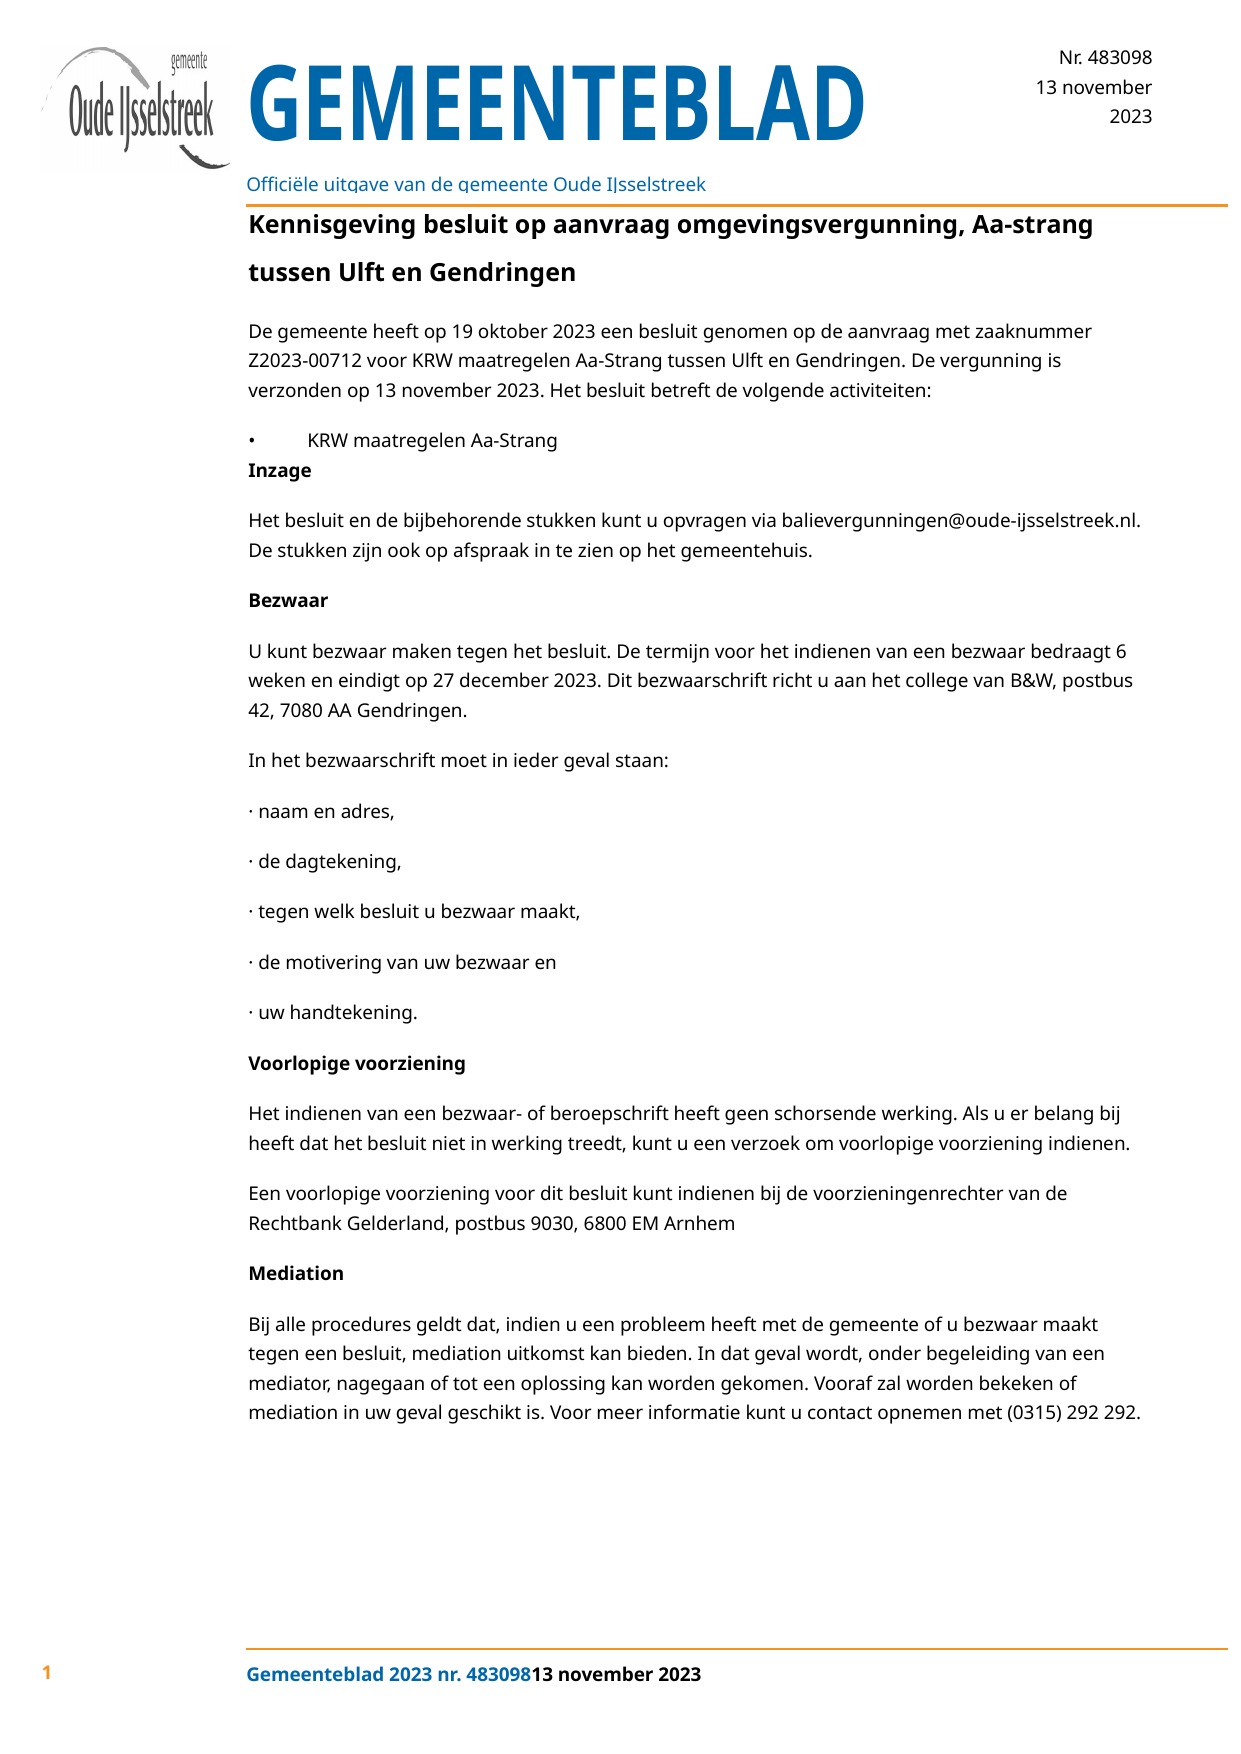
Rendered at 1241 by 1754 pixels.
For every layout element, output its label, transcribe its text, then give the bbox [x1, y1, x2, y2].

text U kunt bezwaar maken tegen het besluit. De termijn voor het indienen van een bezwaar bedraagt 6 weken en eindigt op 27 december 2023. Dit bezwaarschrift richt u aan het college van B&W, postbus 42, 7080 AA Gendringen. [248, 638, 1152, 723]
text Een voorlopige voorziening voor dit besluit kunt indienen bij de voorzieningenrechter van de Rechtbank Gelderland, postbus 9030, 6800 EM Arnhem [248, 1180, 1152, 1236]
text · de motivering van uw bezwaar en [248, 949, 1152, 975]
text Het indienen van een bezwaar- of beroepschrift heeft geen schorsende werking. Als u er belang bij heeft dat het besluit niet in werking treedt, kunt u een verzoek om voorlopige voorziening indienen. [248, 1100, 1152, 1156]
text Voorlopige voorziening [248, 1050, 1152, 1076]
text Bezwaar [248, 587, 1152, 613]
text De gemeente heeft op 19 oktober 2023 een besluit genomen op de aanvraag met zaaknummer Z2023-00712 voor KRW maatregelen Aa-Strang tussen Ulft en Gendringen. De vergunning is verzonden op 13 november 2023. Het besluit betreft de volgende activiteiten: [248, 318, 1152, 403]
text Bij alle procedures geldt dat, indien u een probleem heeft met de gemeente of u bezwaar maakt tegen een besluit, mediation uitkomst kan bieden. In dat geval wordt, onder begeleiding van een mediator, nagegaan of tot een oplossing kan worden gekomen. Vooraf zal worden bekeken of mediation in uw geval geschikt is. Voor meer informatie kunt u contact opnemen met (0315) 292 292. [248, 1311, 1152, 1425]
text · de dagtekening, [248, 848, 1152, 874]
list KRW maatregelen Aa-Strang [248, 427, 1152, 453]
text Mediation [248, 1260, 1152, 1286]
text · uw handtekening. [248, 999, 1152, 1025]
text · tegen welk besluit u bezwaar maakt, [248, 899, 1152, 924]
text Kennisgeving besluit op aanvraag omgevingsvergunning, Aa-strang tussen Ulft en Gendringen [248, 207, 1152, 288]
picture [41, 47, 231, 172]
text In het bezwaarschrift moet in ieder geval staan: [248, 747, 1152, 773]
text Inzage [248, 457, 1152, 483]
text Het besluit en de bijbehorende stukken kunt u opvragen via balievergunningen@oude-ijsselstreek.nl. De stukken zijn ook op afspraak in te zien op het gemeentehuis. [248, 507, 1152, 563]
text · naam en adres, [248, 798, 1152, 824]
